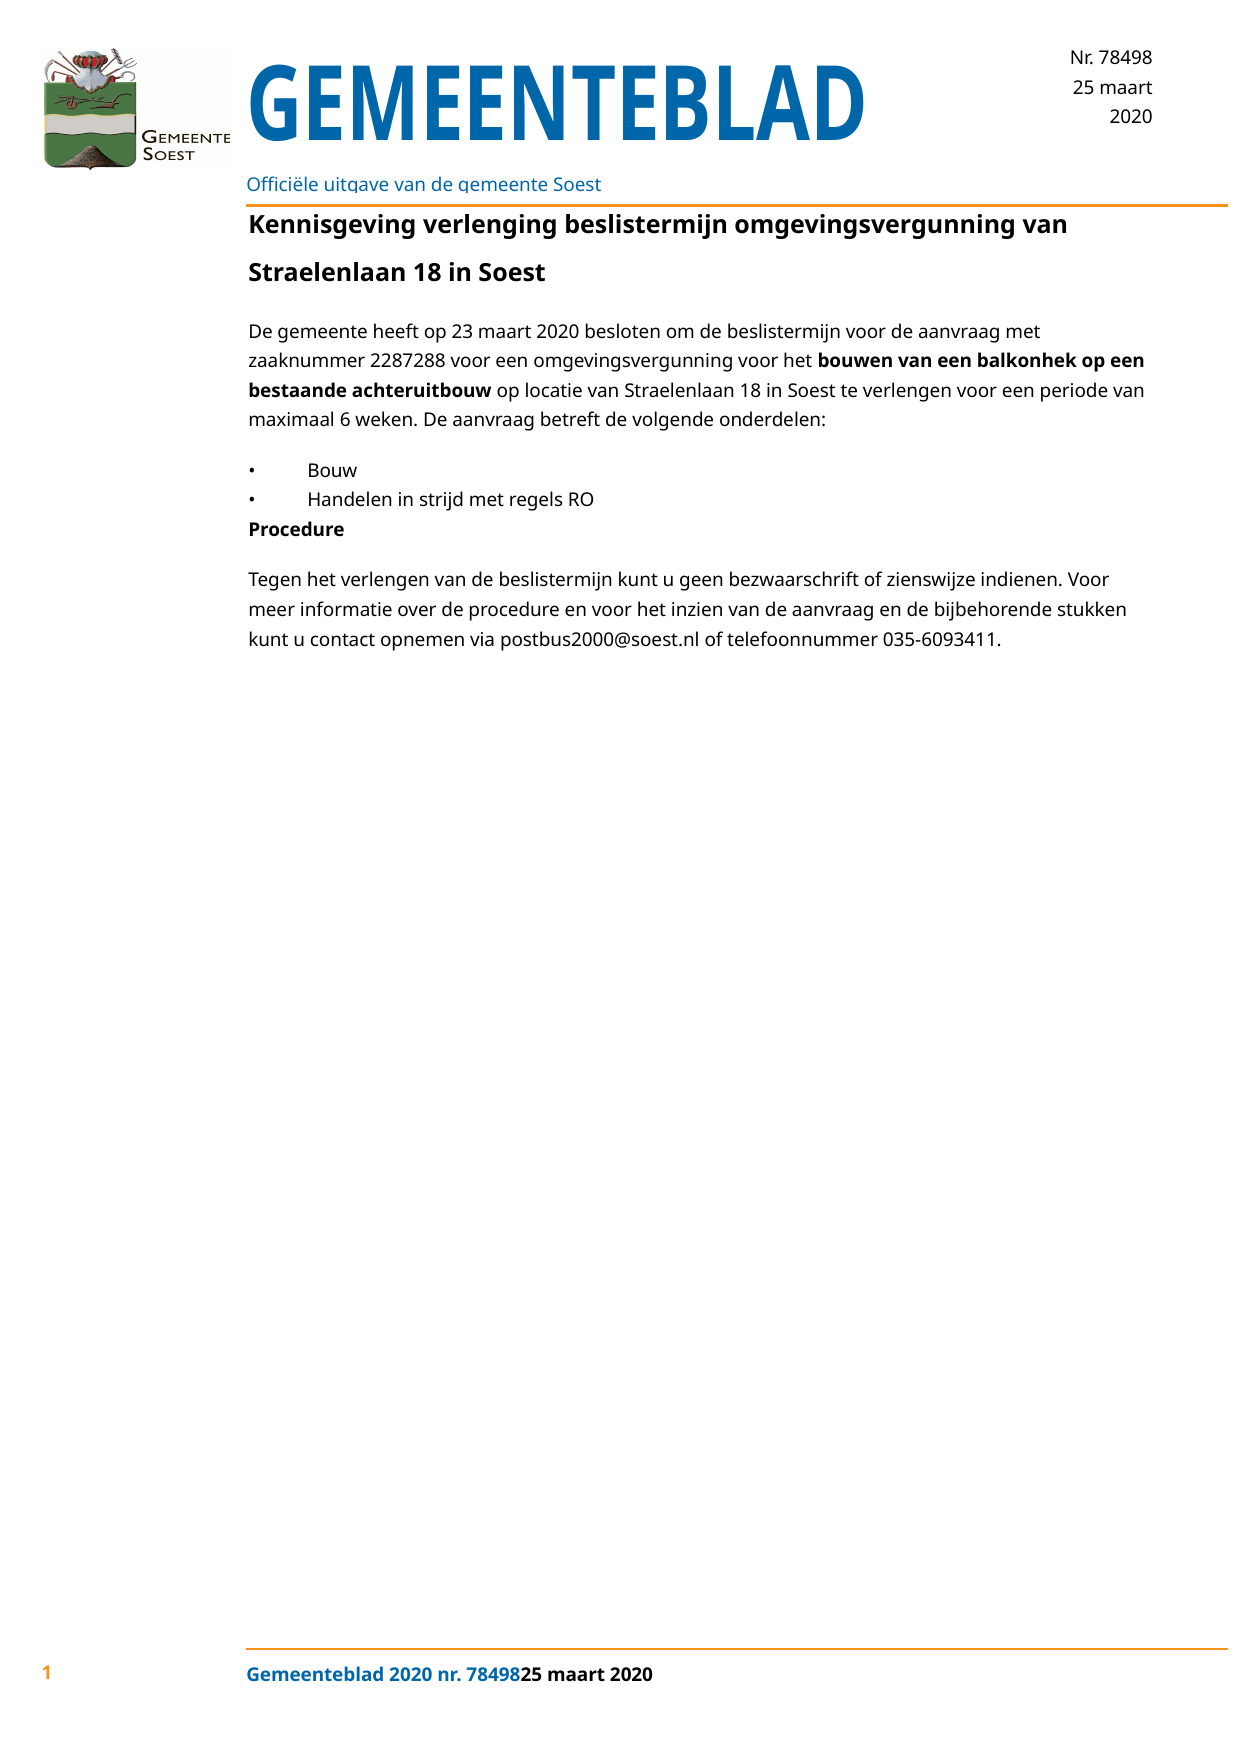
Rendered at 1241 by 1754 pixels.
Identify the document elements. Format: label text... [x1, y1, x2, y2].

text Kennisgeving verlenging beslistermijn omgevingsvergunning van Straelenlaan 18 in Soest [248, 207, 1152, 288]
text De gemeente heeft op 23 maart 2020 besloten om de beslistermijn voor de aanvraag met zaaknummer 2287288 voor een omgevingsvergunning voor het bouwen van een balkonhek op een bestaande achteruitbouw op locatie van Straelenlaan 18 in Soest te verlengen voor een periode van maximaal 6 weken. De aanvraag betreft de volgende onderdelen: [248, 318, 1152, 432]
list Handelen in strijd met regels RO [248, 487, 1152, 512]
text Tegen het verlengen van de beslistermijn kunt u geen bezwaarschrift of zienswijze indienen. Voor meer informatie over de procedure en voor het inzien van de aanvraag en de bijbehorende stukken kunt u contact opnemen via postbus2000@soest.nl of telefoonnummer 035-6093411. [248, 567, 1152, 652]
picture [41, 47, 231, 172]
list Bouw [248, 457, 1152, 483]
text Procedure [248, 516, 1152, 542]
